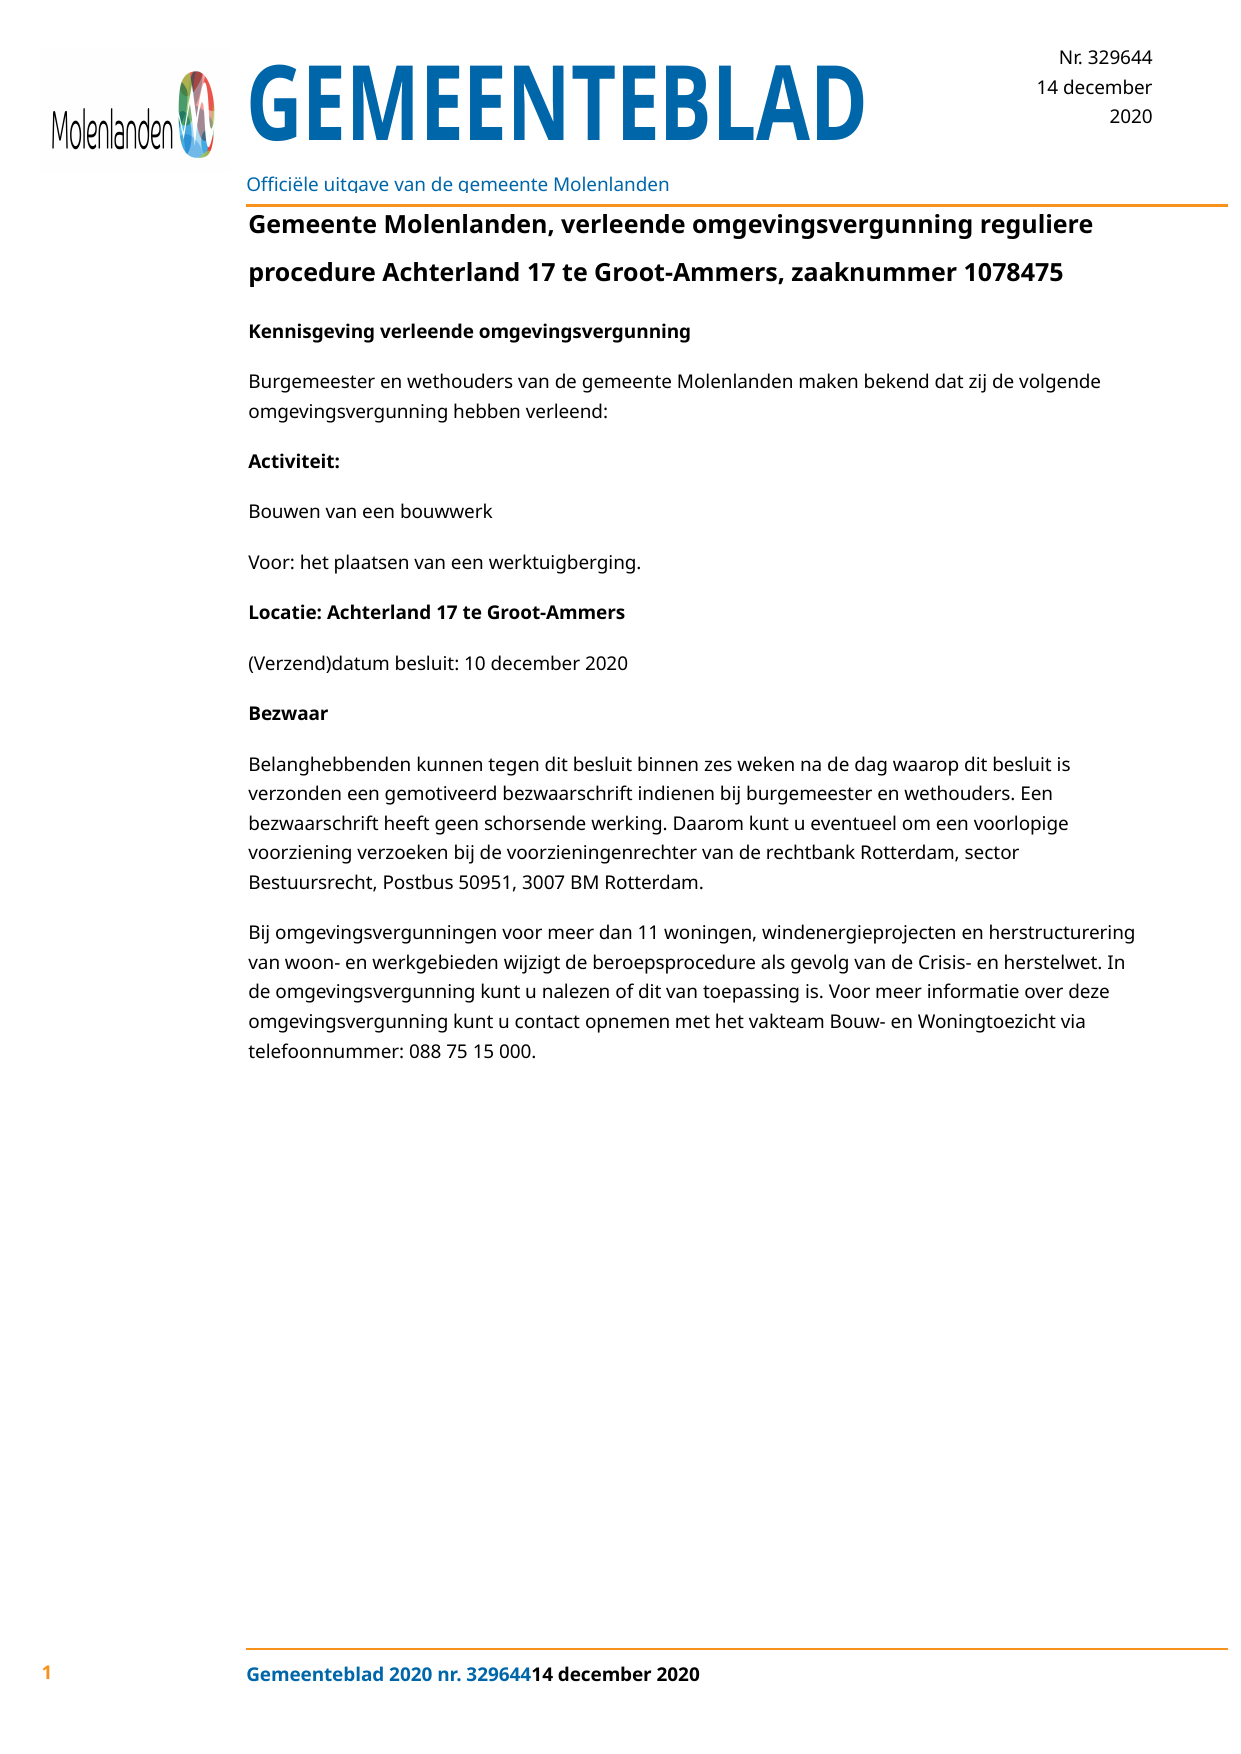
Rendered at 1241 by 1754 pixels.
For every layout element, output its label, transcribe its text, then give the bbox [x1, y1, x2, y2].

text Activiteit: [248, 448, 1152, 474]
picture [41, 47, 231, 172]
text Belanghebbenden kunnen tegen dit besluit binnen zes weken na de dag waarop dit besluit is verzonden een gemotiveerd bezwaarschrift indienen bij burgemeester en wethouders. Een bezwaarschrift heeft geen schorsende werking. Daarom kunt u eventueel om een voorlopige voorziening verzoeken bij de voorzieningenrechter van de rechtbank Rotterdam, sector Bestuursrecht, Postbus 50951, 3007 BM Rotterdam. [248, 751, 1152, 895]
text (Verzend)datum besluit: 10 december 2020 [248, 650, 1152, 676]
text Voor: het plaatsen van een werktuigberging. [248, 549, 1152, 575]
text Burgemeester en wethouders van de gemeente Molenlanden maken bekend dat zij de volgende omgevingsvergunning hebben verleend: [248, 368, 1152, 424]
text Locatie: Achterland 17 te Groot-Ammers [248, 599, 1152, 625]
text Gemeente Molenlanden, verleende omgevingsvergunning reguliere procedure Achterland 17 te Groot-Ammers, zaaknummer 1078475 [248, 207, 1152, 288]
text Kennisgeving verleende omgevingsvergunning [248, 318, 1152, 344]
text Bouwen van een bouwwerk [248, 499, 1152, 524]
text Bij omgevingsvergunningen voor meer dan 11 woningen, windenergieprojecten en herstructurering van woon- en werkgebieden wijzigt de beroepsprocedure als gevolg van de Crisis- en herstelwet. In de omgevingsvergunning kunt u nalezen of dit van toepassing is. Voor meer informatie over deze omgevingsvergunning kunt u contact opnemen met het vakteam Bouw- en Woningtoezicht via telefoonnummer: 088 75 15 000. [248, 919, 1152, 1064]
text Bezwaar [248, 700, 1152, 726]
